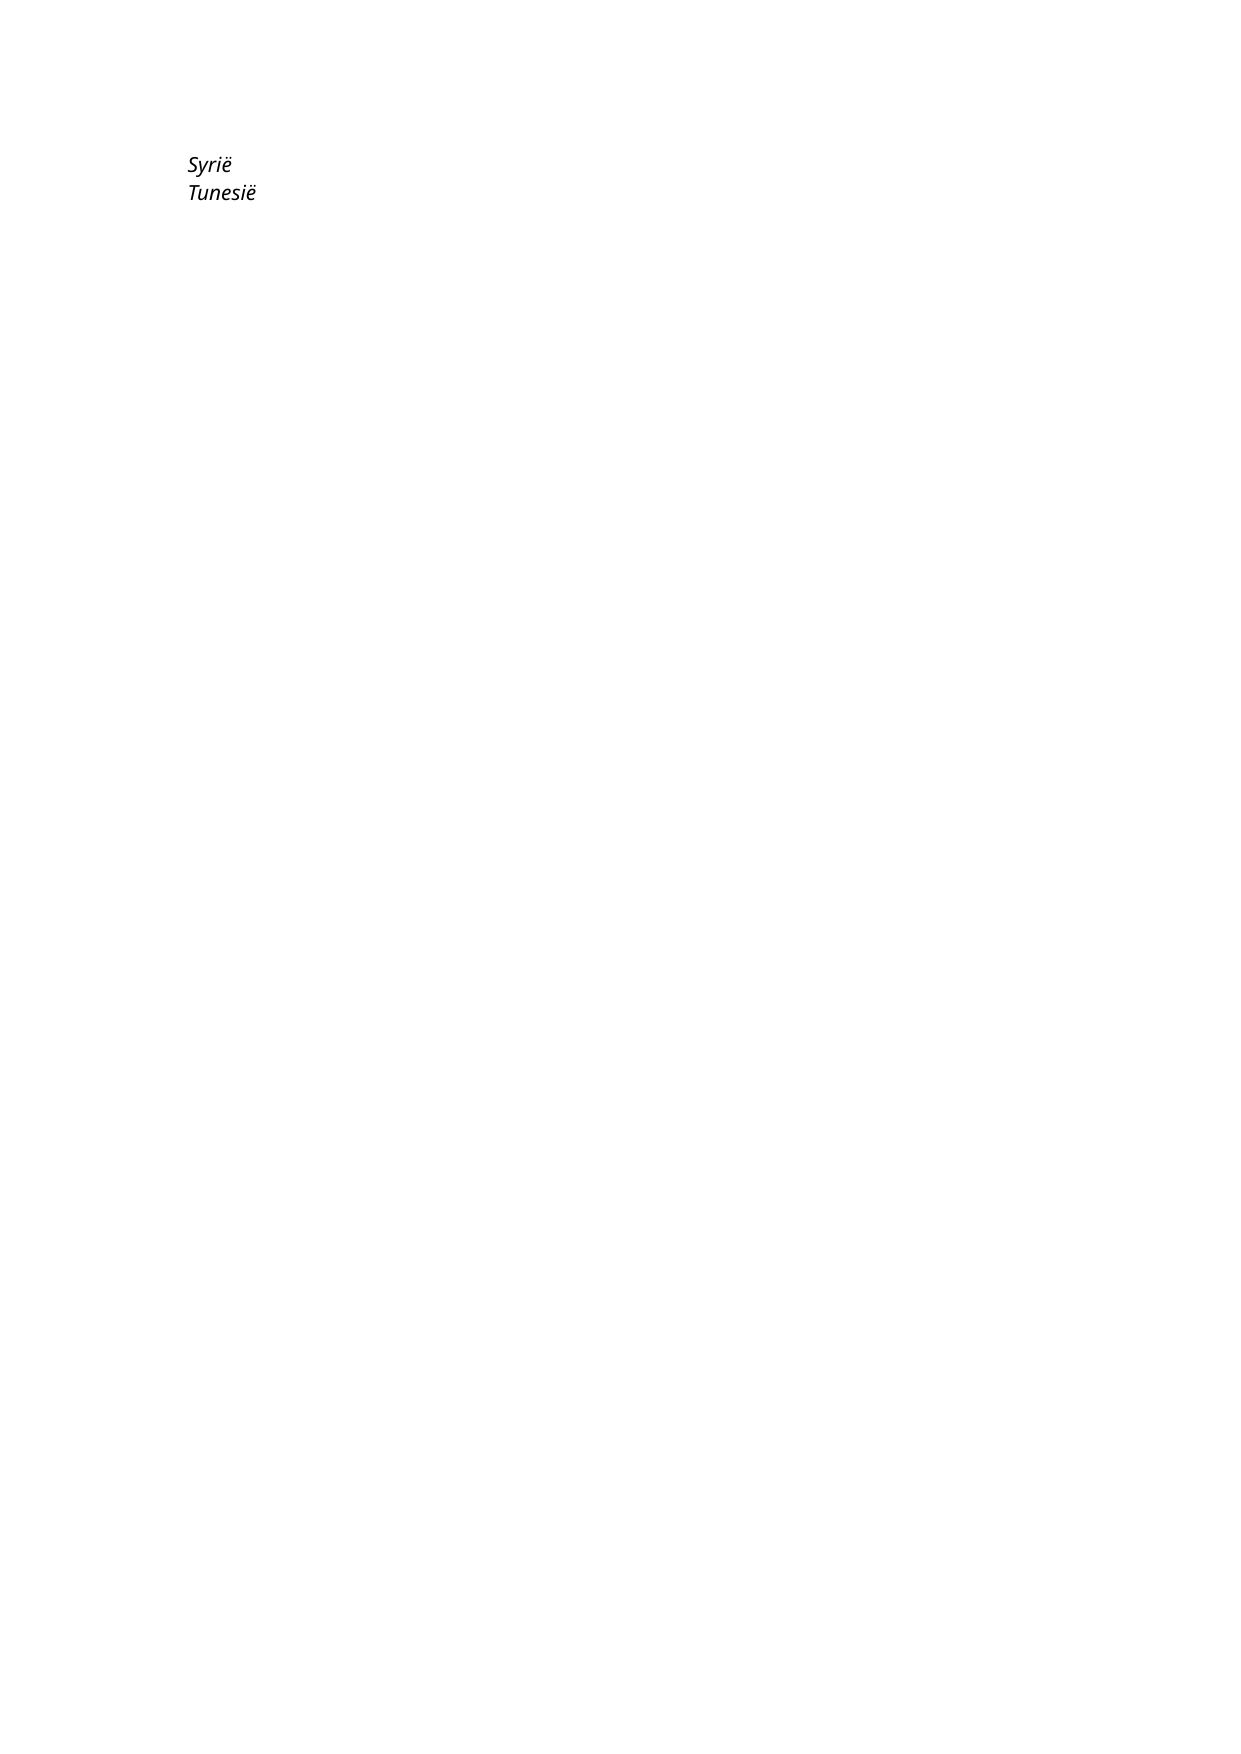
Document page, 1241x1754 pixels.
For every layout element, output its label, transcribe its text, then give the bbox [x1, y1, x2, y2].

text Tunesië [187, 178, 1053, 207]
text Syrië [187, 150, 1053, 178]
